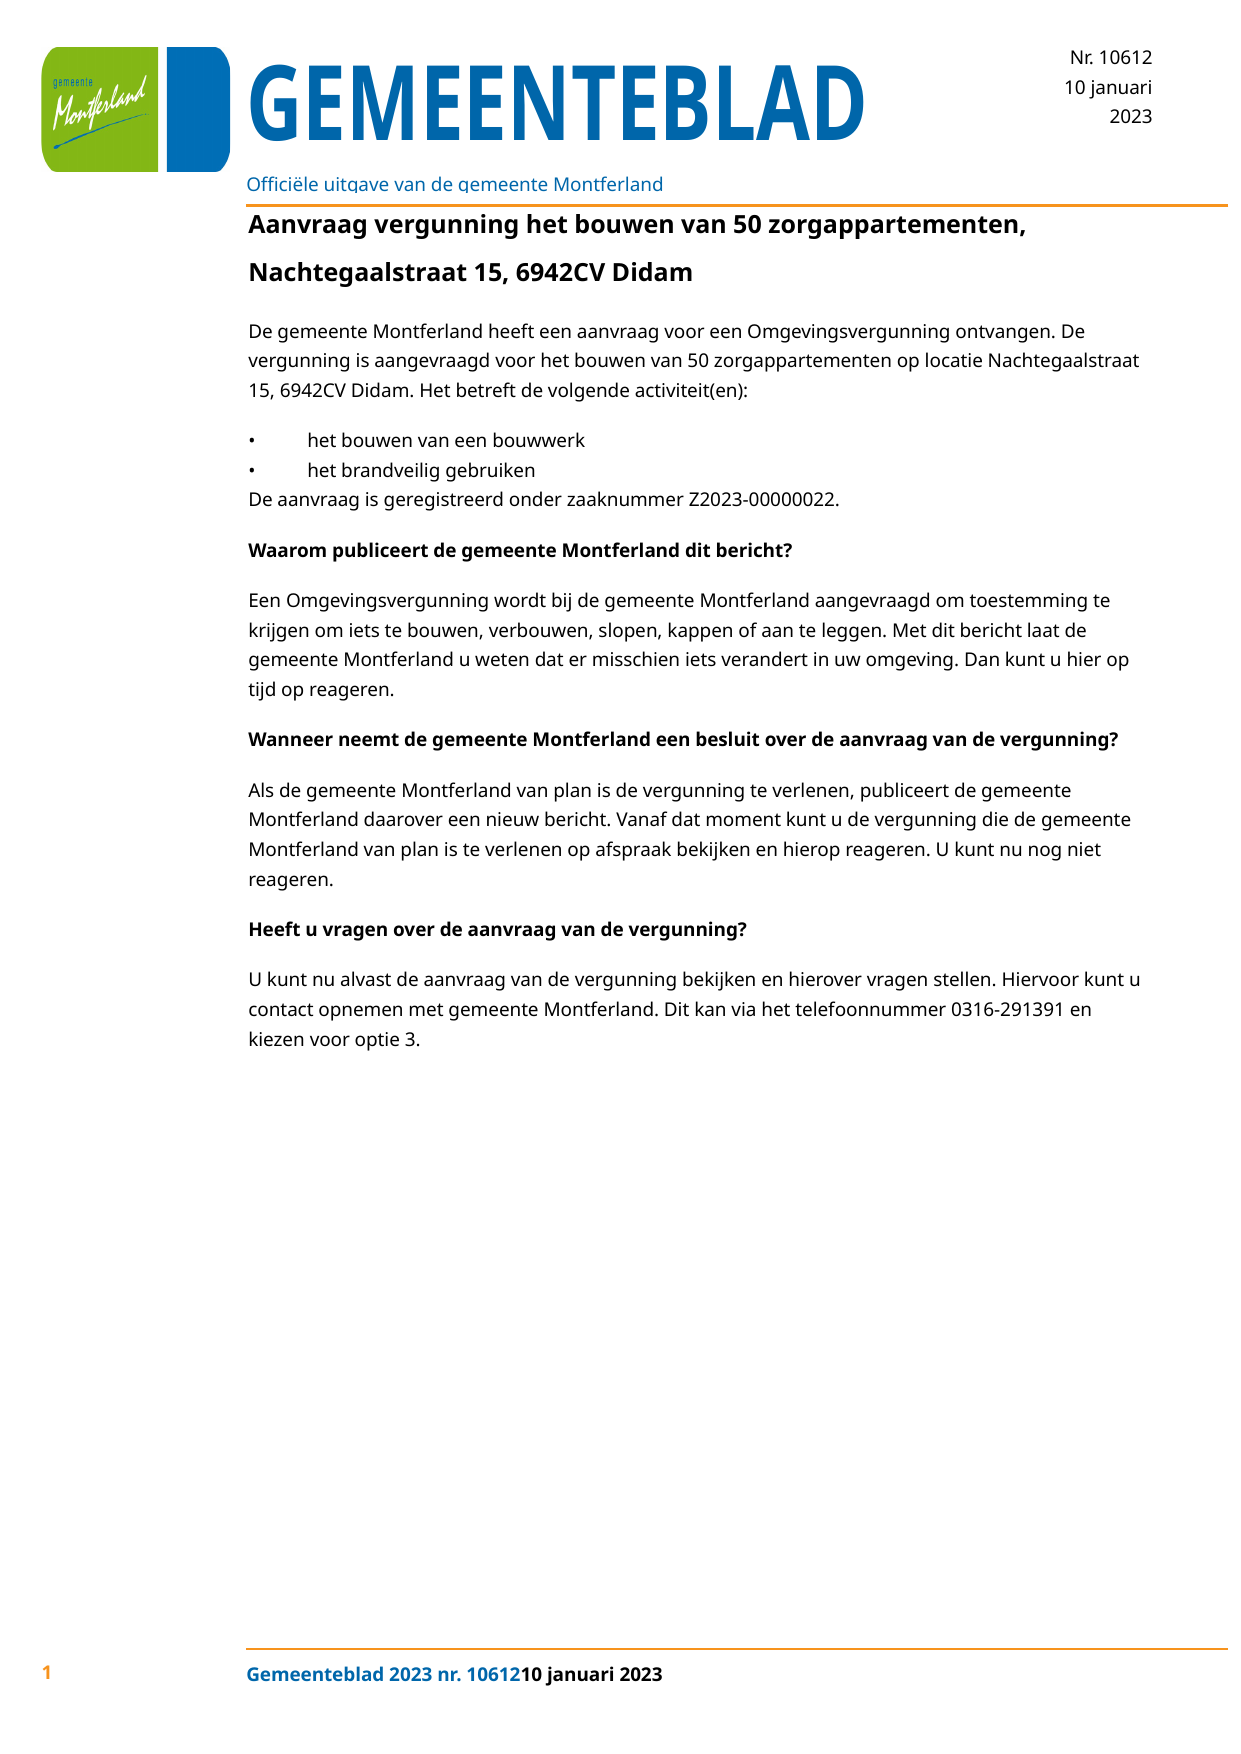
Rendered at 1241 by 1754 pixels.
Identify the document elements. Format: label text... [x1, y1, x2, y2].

text Heeft u vragen over de aanvraag van de vergunning? [248, 916, 1152, 942]
text De gemeente Montferland heeft een aanvraag voor een Omgevingsvergunning ontvangen. De vergunning is aangevraagd voor het bouwen van 50 zorgappartementen op locatie Nachtegaalstraat 15, 6942CV Didam. Het betreft de volgende activiteit(en): [248, 318, 1152, 403]
text Wanneer neemt de gemeente Montferland een besluit over de aanvraag van de vergunning? [248, 727, 1152, 752]
text Aanvraag vergunning het bouwen van 50 zorgappartementen, Nachtegaalstraat 15, 6942CV Didam [248, 207, 1152, 288]
picture [41, 47, 231, 172]
text U kunt nu alvast de aanvraag van de vergunning bekijken en hierover vragen stellen. Hiervoor kunt u contact opnemen met gemeente Montferland. Dit kan via het telefoonnummer 0316-291391 en kiezen voor optie 3. [248, 967, 1152, 1052]
text De aanvraag is geregistreerd onder zaaknummer Z2023-00000022. [248, 487, 1152, 512]
list het brandveilig gebruiken [248, 457, 1152, 483]
text Waarom publiceert de gemeente Montferland dit bericht? [248, 537, 1152, 563]
text Een Omgevingsvergunning wordt bij de gemeente Montferland aangevraagd om toestemming te krijgen om iets te bouwen, verbouwen, slopen, kappen of aan te leggen. Met dit bericht laat de gemeente Montferland u weten dat er misschien iets verandert in uw omgeving. Dan kunt u hier op tijd op reageren. [248, 587, 1152, 702]
text Als de gemeente Montferland van plan is de vergunning te verlenen, publiceert de gemeente Montferland daarover een nieuw bericht. Vanaf dat moment kunt u de vergunning die de gemeente Montferland van plan is te verlenen op afspraak bekijken en hierop reageren. U kunt nu nog niet reageren. [248, 777, 1152, 892]
list het bouwen van een bouwwerk [248, 427, 1152, 453]
